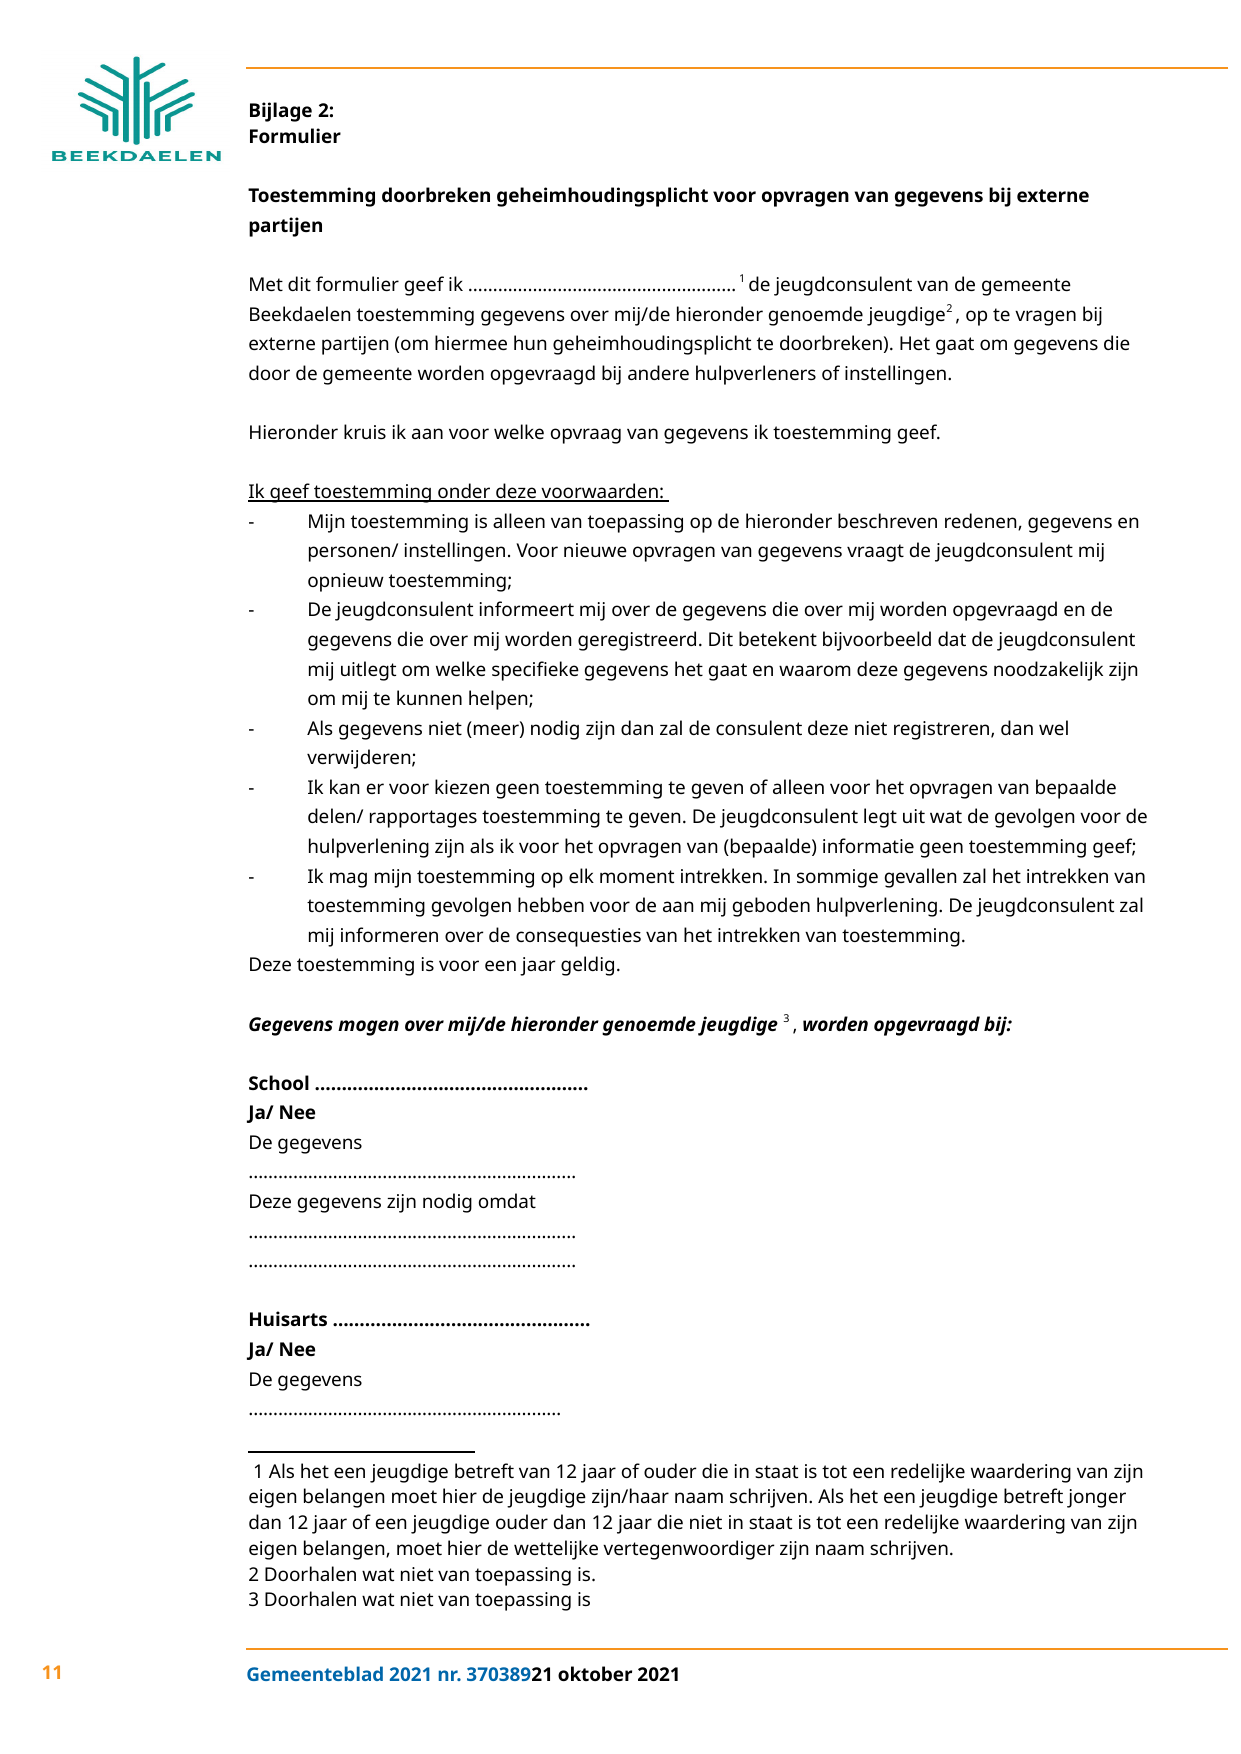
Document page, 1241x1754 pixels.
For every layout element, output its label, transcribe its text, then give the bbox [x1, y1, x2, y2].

text De gegevens [248, 1129, 1152, 1155]
text De gegevens [248, 1366, 1152, 1392]
text Ja/ Nee [248, 1099, 1152, 1125]
text Bijlage 2: [248, 95, 1152, 123]
list De jeugdconsulent informeert mij over de gegevens die over mij worden opgevraagd en de gegevens die over mij worden geregistreerd. Dit betekent bijvoorbeeld dat de jeugdconsulent mij uitlegt om welke specifieke gegevens het gaat en waarom deze gegevens noodzakelijk zijn om mij te kunnen helpen; [248, 597, 1152, 711]
text Deze toestemming is voor een jaar geldig. [248, 952, 1152, 977]
text Ja/ Nee [248, 1336, 1152, 1362]
text ……………………………………………………… [248, 1395, 1152, 1421]
list Als gegevens niet (meer) nodig zijn dan zal de consulent deze niet registreren, dan wel verwijderen; [248, 715, 1152, 770]
text Toestemming doorbreken geheimhoudingsplicht voor opvragen van gegevens bij externe partijen [248, 182, 1152, 238]
text Formulier [248, 123, 1152, 149]
text Huisarts ………………………………………… [248, 1307, 1152, 1332]
list Ik kan er voor kiezen geen toestemming te geven of alleen voor het opvragen van bepaalde delen/ rapportages toestemming te geven. De jeugdconsulent legt uit wat de gevolgen voor de hulpverlening zijn als ik voor het opvragen van (bepaalde) informatie geen toestemming geef; [248, 774, 1152, 859]
text Als het een jeugdige betreft van 12 jaar of ouder die in staat is tot een redelijke waardering van zijn eigen belangen moet hier de jeugdige zijn/haar naam schrijven. Als het een jeugdige betreft jonger dan 12 jaar of een jeugdige ouder dan 12 jaar die niet in staat is tot een redelijke waardering van zijn eigen belangen, moet hier de wettelijke vertegenwoordiger zijn naam schrijven. [248, 1458, 1152, 1561]
text School …………………………………………… [248, 1070, 1152, 1096]
text ………………………………………………………… [248, 1159, 1152, 1184]
list Ik mag mijn toestemming op elk moment intrekken. In sommige gevallen zal het intrekken van toestemming gevolgen hebben voor de aan mij geboden hulpverlening. De jeugdconsulent zal mij informeren over de consequesties van het intrekken van toestemming. [248, 863, 1152, 948]
text Ik geef toestemming onder deze voorwaarden: [248, 478, 1152, 504]
text Met dit formulier geef ik ………………………………………………de jeugdconsulent van de gemeente Beekdaelen toestemming gegevens over mij/de hieronder genoemde jeugdige, op te vragen bij externe partijen (om hiermee hun geheimhoudingsplicht te doorbreken). Het gaat om gegevens die door de gemeente worden opgevraagd bij andere hulpverleners of instellingen. [248, 271, 1152, 386]
list Mijn toestemming is alleen van toepassing op de hieronder beschreven redenen, gegevens en personen/ instellingen. Voor nieuwe opvragen van gegevens vraagt de jeugdconsulent mij opnieuw toestemming; [248, 508, 1152, 593]
text Gegevens mogen over mij/de hieronder genoemde jeugdige , worden opgevraagd bij: [248, 1011, 1152, 1037]
text Deze gegevens zijn nodig omdat [248, 1188, 1152, 1214]
text Doorhalen wat niet van toepassing is. [248, 1561, 1152, 1586]
text ………………………………………………………… [248, 1247, 1152, 1273]
text Doorhalen wat niet van toepassing is [248, 1586, 1152, 1612]
text ………………………………………………………… [248, 1218, 1152, 1244]
picture [41, 47, 231, 172]
text Hieronder kruis ik aan voor welke opvraag van gegevens ik toestemming geef. [248, 419, 1152, 445]
